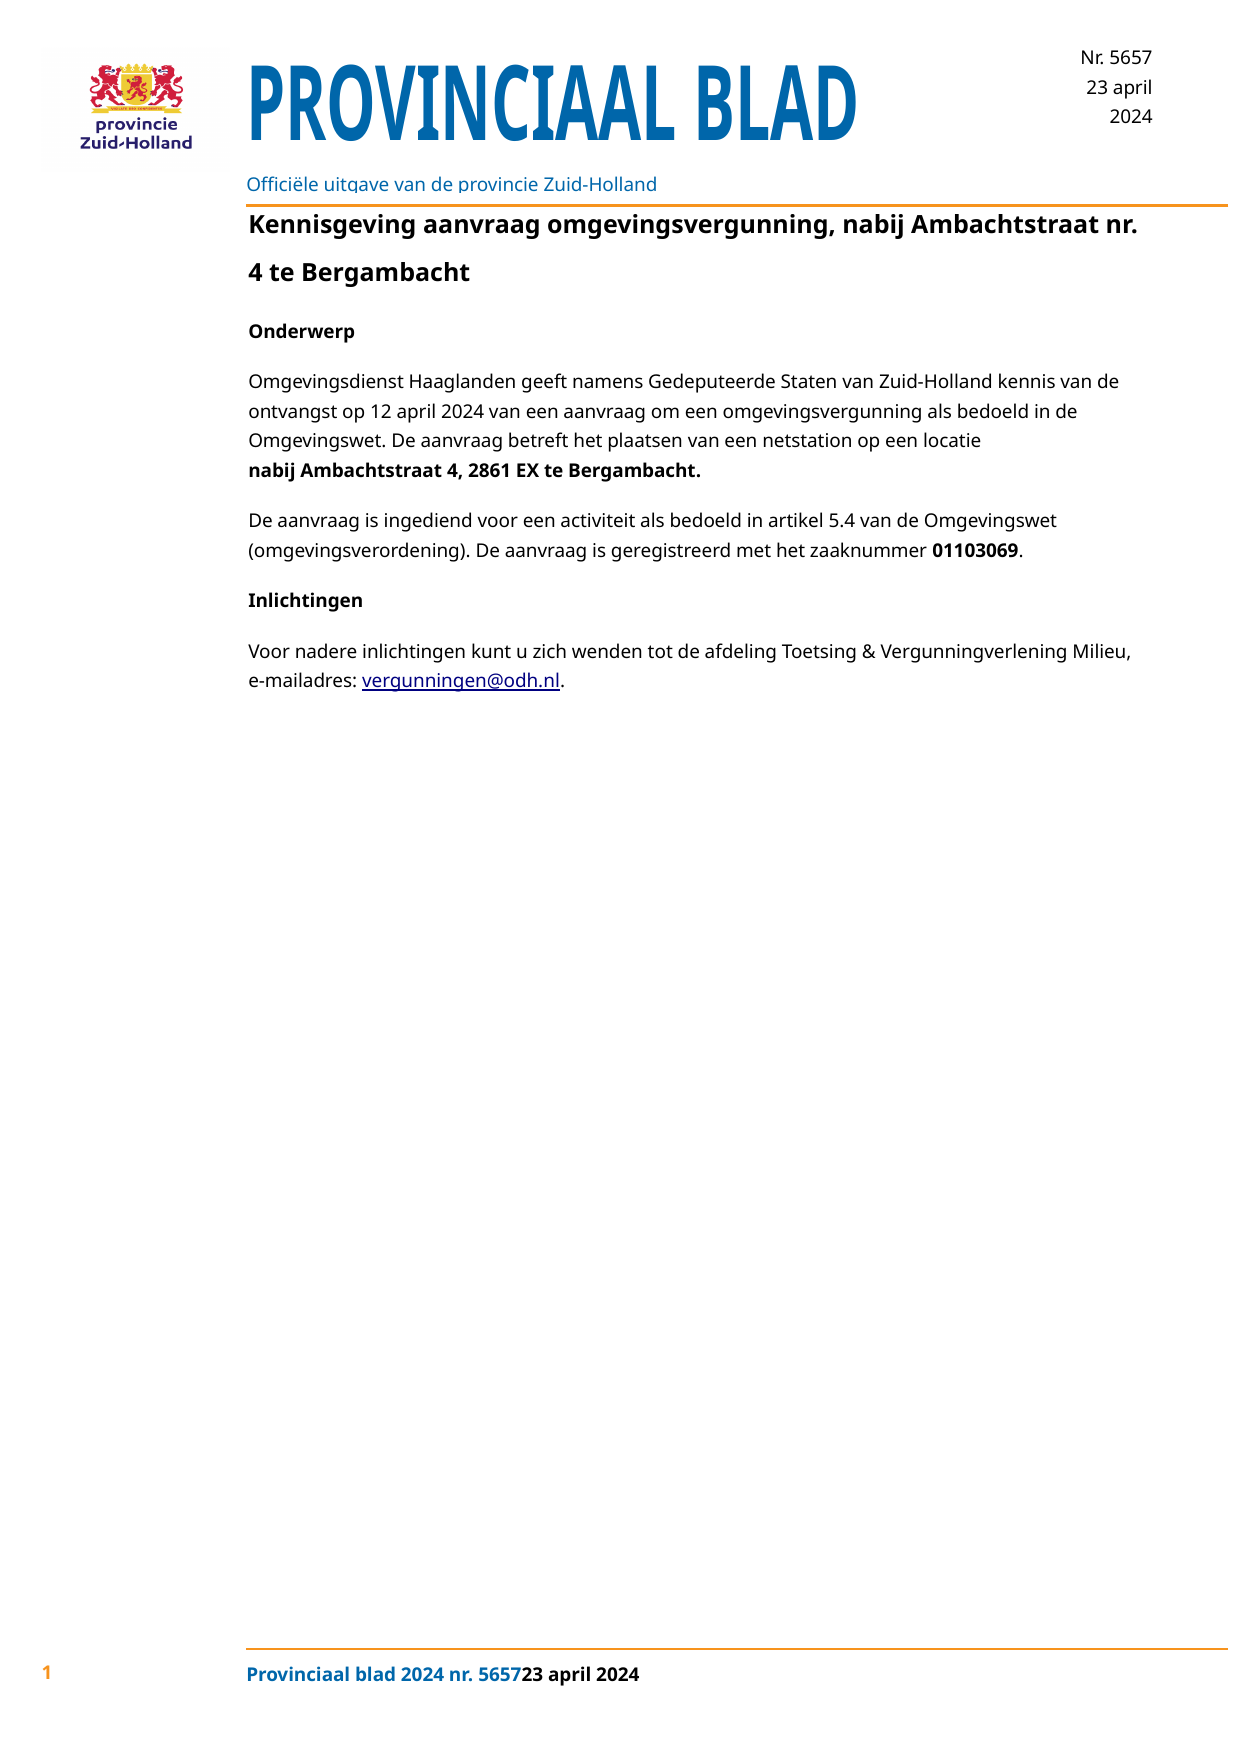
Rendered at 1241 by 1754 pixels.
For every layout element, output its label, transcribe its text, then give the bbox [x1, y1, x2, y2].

text Omgevingsdienst Haaglanden geeft namens Gedeputeerde Staten van Zuid-Holland kennis van de ontvangst op 12 april 2024 van een aanvraag om een omgevingsvergunning als bedoeld in de Omgevingswet. De aanvraag betreft het plaatsen van een netstation op een locatie nabij Ambachtstraat 4, 2861 EX te Bergambacht. [248, 368, 1152, 483]
text Kennisgeving aanvraag omgevingsvergunning, nabij Ambachtstraat nr. 4 te Bergambacht [248, 207, 1152, 288]
text Voor nadere inlichtingen kunt u zich wenden tot de afdeling Toetsing & Vergunningverlening Milieu, e-mailadres: vergunningen@odh.nl. [248, 638, 1152, 693]
picture [41, 47, 231, 172]
text Onderwerp [248, 318, 1152, 344]
text De aanvraag is ingediend voor een activiteit als bedoeld in artikel 5.4 van de Omgevingswet (omgevingsverordening). De aanvraag is geregistreerd met het zaaknummer 01103069. [248, 507, 1152, 563]
text Inlichtingen [248, 587, 1152, 613]
